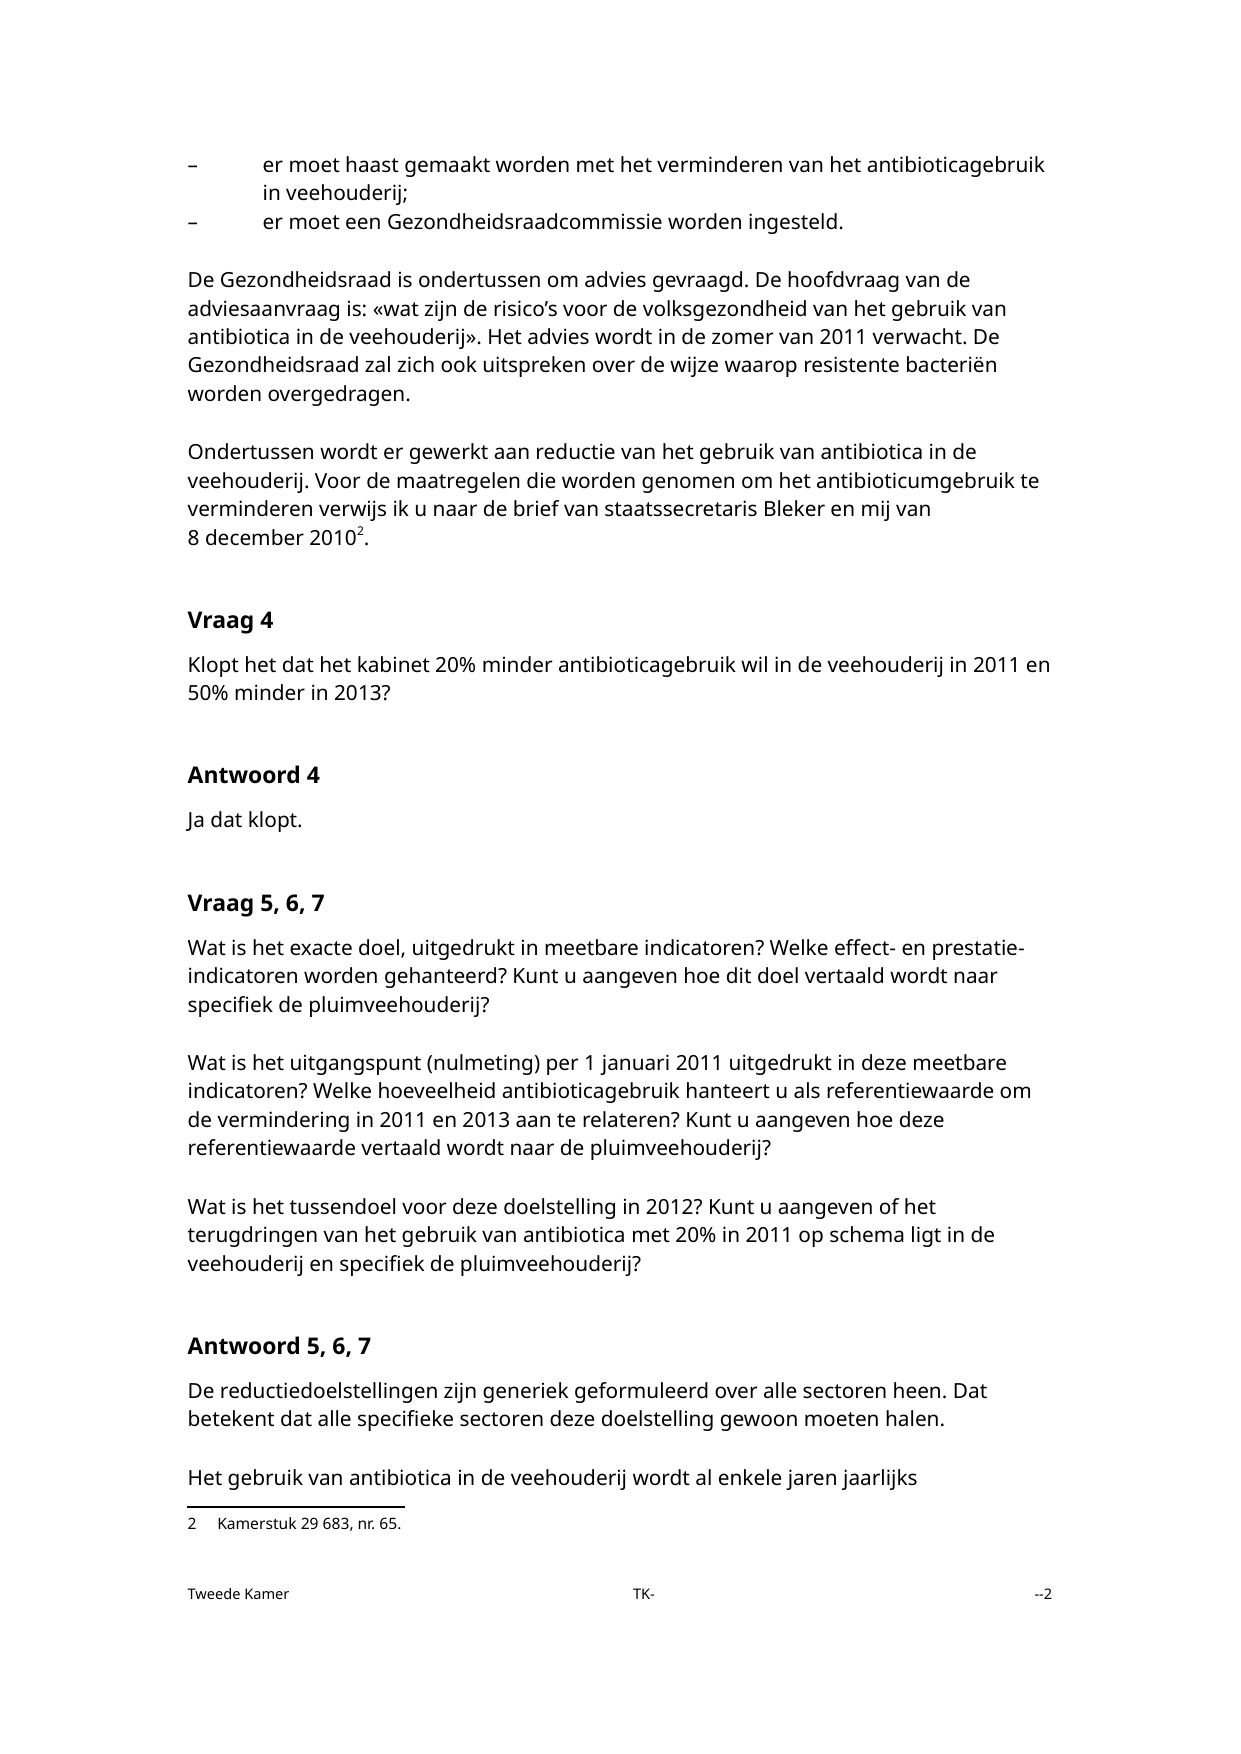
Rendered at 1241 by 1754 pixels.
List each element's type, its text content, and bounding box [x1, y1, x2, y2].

text Kamerstuk 29 683, nr. 65. [187, 1506, 1053, 1534]
list er moet een Gezondheidsraadcommissie worden ingesteld. [187, 207, 1053, 235]
text Het gebruik van antibiotica in de veehouderij wordt al enkele jaren jaarlijks [187, 1463, 1053, 1491]
subtitle Antwoord 4 [187, 759, 1053, 791]
text De reductiedoelstellingen zijn generiek geformuleerd over alle sectoren heen. Dat betekent dat alle specifieke sectoren deze doelstelling gewoon moeten halen. [187, 1376, 1053, 1433]
subtitle Vraag 5, 6, 7 [187, 887, 1053, 918]
text Wat is het exacte doel, uitgedrukt in meetbare indicatoren? Welke effect- en prestatie-indicatoren worden gehanteerd? Kunt u aangeven hoe dit doel vertaald wordt naar specifiek de pluimveehouderij? [187, 933, 1053, 1018]
text Wat is het tussendoel voor deze doelstelling in 2012? Kunt u aangeven of het terugdringen van het gebruik van antibiotica met 20% in 2011 op schema ligt in de veehouderij en specifiek de pluimveehouderij? [187, 1192, 1053, 1277]
subtitle Antwoord 5, 6, 7 [187, 1330, 1053, 1361]
subtitle Vraag 4 [187, 604, 1053, 635]
text De Gezondheidsraad is ondertussen om advies gevraagd. De hoofdvraag van de adviesaanvraag is: «wat zijn de risico’s voor de volksgezondheid van het gebruik van antibiotica in de veehouderij». Het advies wordt in de zomer van 2011 verwacht. De Gezondheidsraad zal zich ook uitspreken over de wijze waarop resistente bacteriën worden overgedragen. [187, 265, 1053, 407]
text Wat is het uitgangspunt (nulmeting) per 1 januari 2011 uitgedrukt in deze meetbare indicatoren? Welke hoeveelheid antibioticagebruik hanteert u als referentiewaarde om de vermindering in 2011 en 2013 aan te relateren? Kunt u aangeven hoe deze referentiewaarde vertaald wordt naar de pluimveehouderij? [187, 1048, 1053, 1162]
list er moet haast gemaakt worden met het verminderen van het antibioticagebruik in veehouderij; [187, 150, 1053, 207]
text Ja dat klopt. [187, 806, 1053, 834]
text Klopt het dat het kabinet 20% minder antibioticagebruik wil in de veehouderij in 2011 en 50% minder in 2013? [187, 650, 1053, 707]
text Ondertussen wordt er gewerkt aan reductie van het gebruik van antibiotica in de veehouderij. Voor de maatregelen die worden genomen om het antibioticumgebruik te verminderen verwijs ik u naar de brief van staatssecretaris Bleker en mij van 8 december 2010. [187, 437, 1053, 551]
